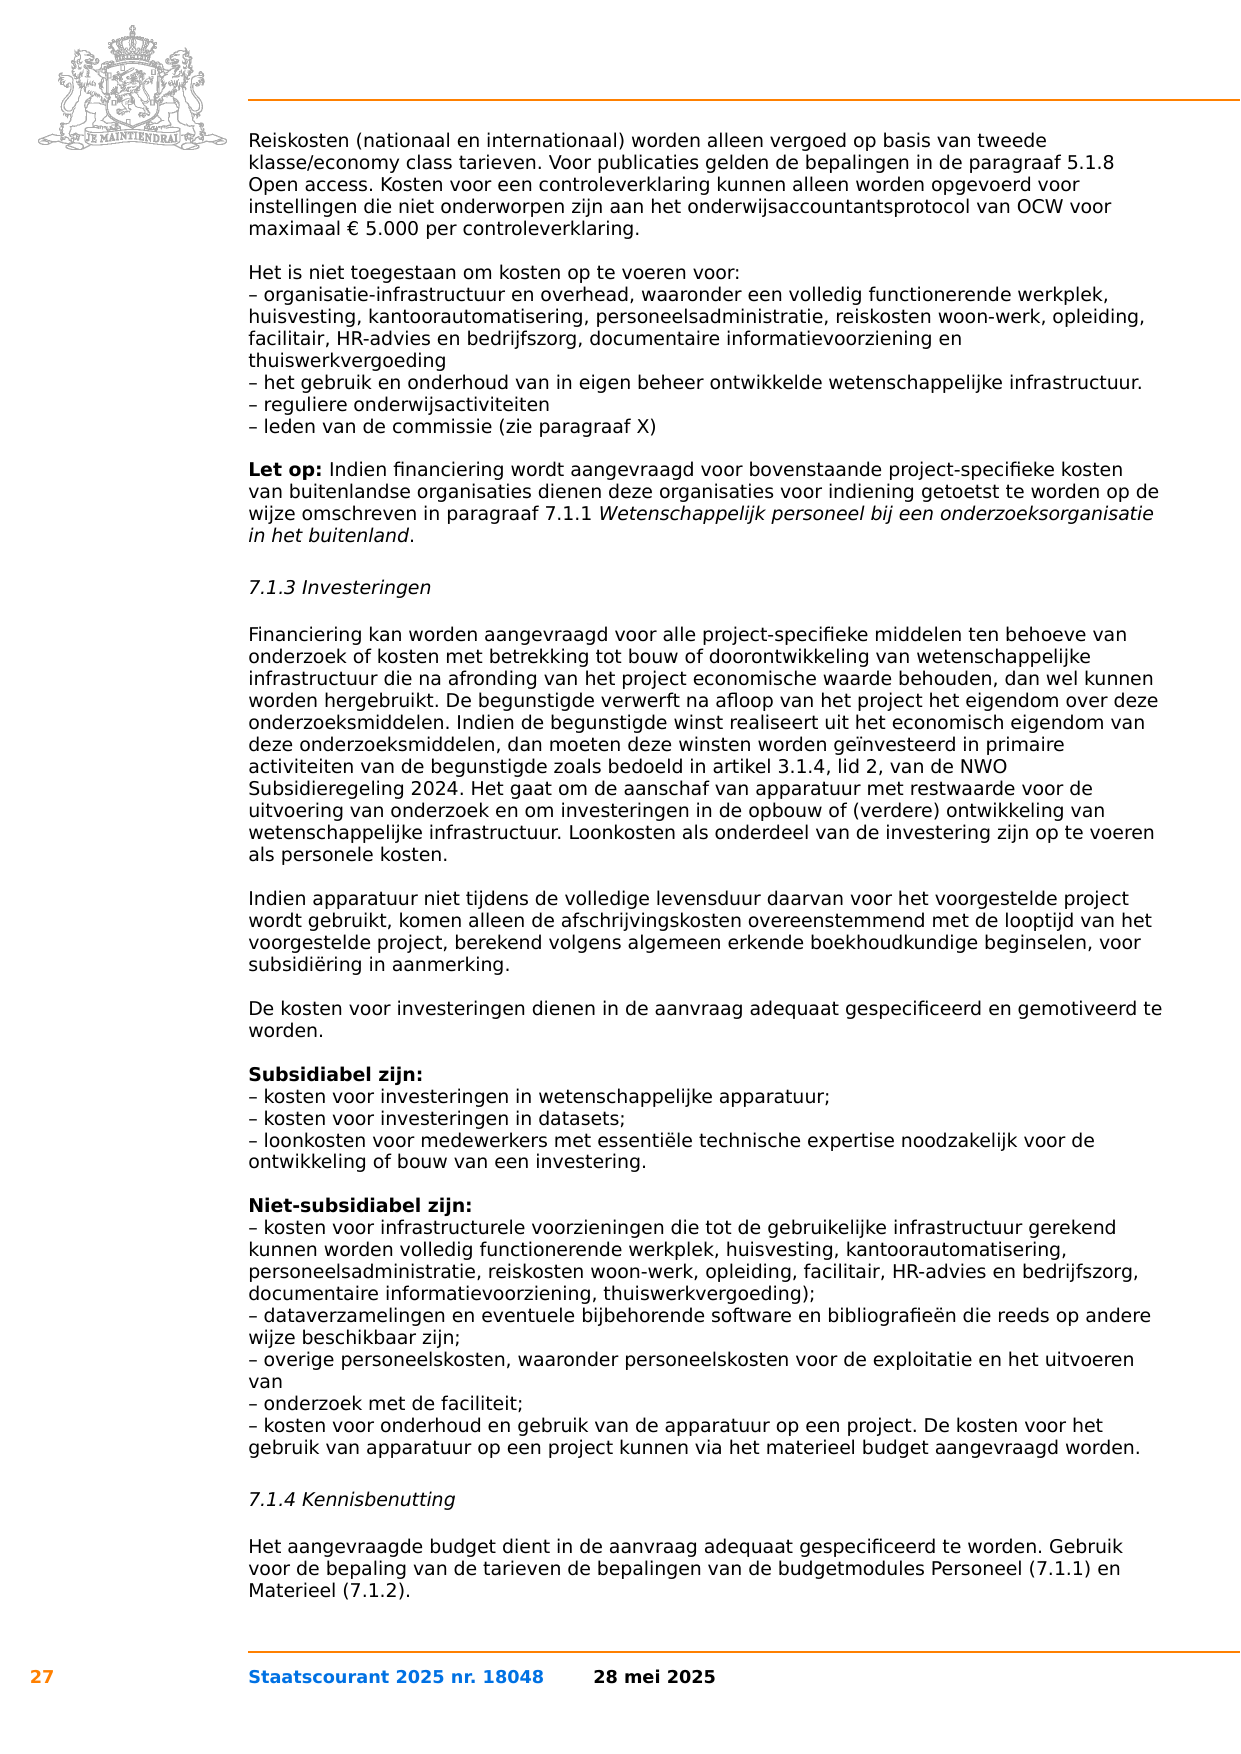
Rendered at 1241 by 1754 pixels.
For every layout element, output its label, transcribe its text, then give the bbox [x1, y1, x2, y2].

text Subsidiabel zijn: [248, 1063, 1163, 1086]
picture [38, 25, 227, 150]
text Financiering kan worden aangevraagd voor alle project-specifieke middelen ten behoeve van onderzoek of kosten met betrekking tot bouw of doorontwikkeling van wetenschappelijke infrastructuur die na afronding van het project economische waarde behouden, dan wel kunnen worden hergebruikt. De begunstigde verwerft na afloop van het project het eigendom over deze onderzoeksmiddelen. Indien de begunstigde winst realiseert uit het economisch eigendom van deze onderzoeksmiddelen, dan moeten deze winsten worden geïnvesteerd in primaire activiteiten van de begunstigde zoals bedoeld in artikel 3.1.4, lid 2, van de NWO Subsidieregeling 2024. Het gaat om de aanschaf van apparatuur met restwaarde voor de uitvoering van onderzoek en om investeringen in de opbouw of (verdere) ontwikkeling van wetenschappelijke infrastructuur. Loonkosten als onderdeel van de investering zijn op te voeren als personele kosten. [248, 624, 1163, 866]
text – organisatie-infrastructuur en overhead, waaronder een volledig functionerende werkplek, huisvesting, kantoorautomatisering, personeelsadministratie, reiskosten woon-werk, opleiding, facilitair, HR-advies en bedrijfszorg, documentaire informatievoorziening en thuiswerkvergoeding [248, 284, 1163, 372]
text – het gebruik en onderhoud van in eigen beheer ontwikkelde wetenschappelijke infrastructuur. [248, 372, 1163, 393]
text Het aangevraagde budget dient in de aanvraag adequaat gespecificeerd te worden. Gebruik voor de bepaling van de tarieven de bepalingen van de budgetmodules Personeel (7.1.1) en Materieel (7.1.2). [248, 1536, 1163, 1602]
text – kosten voor infrastructurele voorzieningen die tot de gebruikelijke infrastructuur gerekend kunnen worden volledig functionerende werkplek, huisvesting, kantoorautomatisering, personeelsadministratie, reiskosten woon-werk, opleiding, facilitair, HR-advies en bedrijfszorg, documentaire informatievoorziening, thuiswerkvergoeding); [248, 1217, 1163, 1305]
text De kosten voor investeringen dienen in de aanvraag adequaat gespecificeerd en gemotiveerd te worden. [248, 998, 1163, 1042]
subtitle 7.1.3 Investeringen [248, 577, 1163, 599]
text – onderzoek met de faciliteit; [248, 1393, 1163, 1415]
text Niet-subsidiabel zijn: [248, 1195, 1163, 1217]
text – loonkosten voor medewerkers met essentiële technische expertise noodzakelijk voor de ontwikkeling of bouw van een investering. [248, 1129, 1163, 1173]
text – dataverzamelingen en eventuele bijbehorende software en bibliografieën die reeds op andere wijze beschikbaar zijn; [248, 1305, 1163, 1349]
text – leden van de commissie (zie paragraaf X) [248, 416, 1163, 437]
text Reiskosten (nationaal en internationaal) worden alleen vergoed op basis van tweede klasse/economy class tarieven. Voor publicaties gelden de bepalingen in de paragraaf 5.1.8 Open access. Kosten voor een controleverklaring kunnen alleen worden opgevoerd voor instellingen die niet onderworpen zijn aan het onderwijsaccountantsprotocol van OCW voor maximaal € 5.000 per controleverklaring. [248, 130, 1163, 240]
text – kosten voor investeringen in wetenschappelijke apparatuur; [248, 1086, 1163, 1107]
text Indien apparatuur niet tijdens de volledige levensduur daarvan voor het voorgestelde project wordt gebruikt, komen alleen de afschrijvingskosten overeenstemmend met de looptijd van het voorgestelde project, berekend volgens algemeen erkende boekhoudkundige beginselen, voor subsidiëring in aanmerking. [248, 888, 1163, 976]
text – kosten voor onderhoud en gebruik van de apparatuur op een project. De kosten voor het gebruik van apparatuur op een project kunnen via het materieel budget aangevraagd worden. [248, 1415, 1163, 1459]
text – kosten voor investeringen in datasets; [248, 1107, 1163, 1129]
subtitle 7.1.4 Kennisbenutting [248, 1489, 1163, 1511]
text Het is niet toegestaan om kosten op te voeren voor: [248, 262, 1163, 284]
text – reguliere onderwijsactiviteiten [248, 393, 1163, 416]
text Let op: Indien financiering wordt aangevraagd voor bovenstaande project-specifieke kosten van buitenlandse organisaties dienen deze organisaties voor indiening getoetst te worden op de wijze omschreven in paragraaf 7.1.1 Wetenschappelijk personeel bij een onderzoeksorganisatie in het buitenland. [248, 459, 1163, 547]
text – overige personeelskosten, waaronder personeelskosten voor de exploitatie en het uitvoeren van [248, 1349, 1163, 1393]
